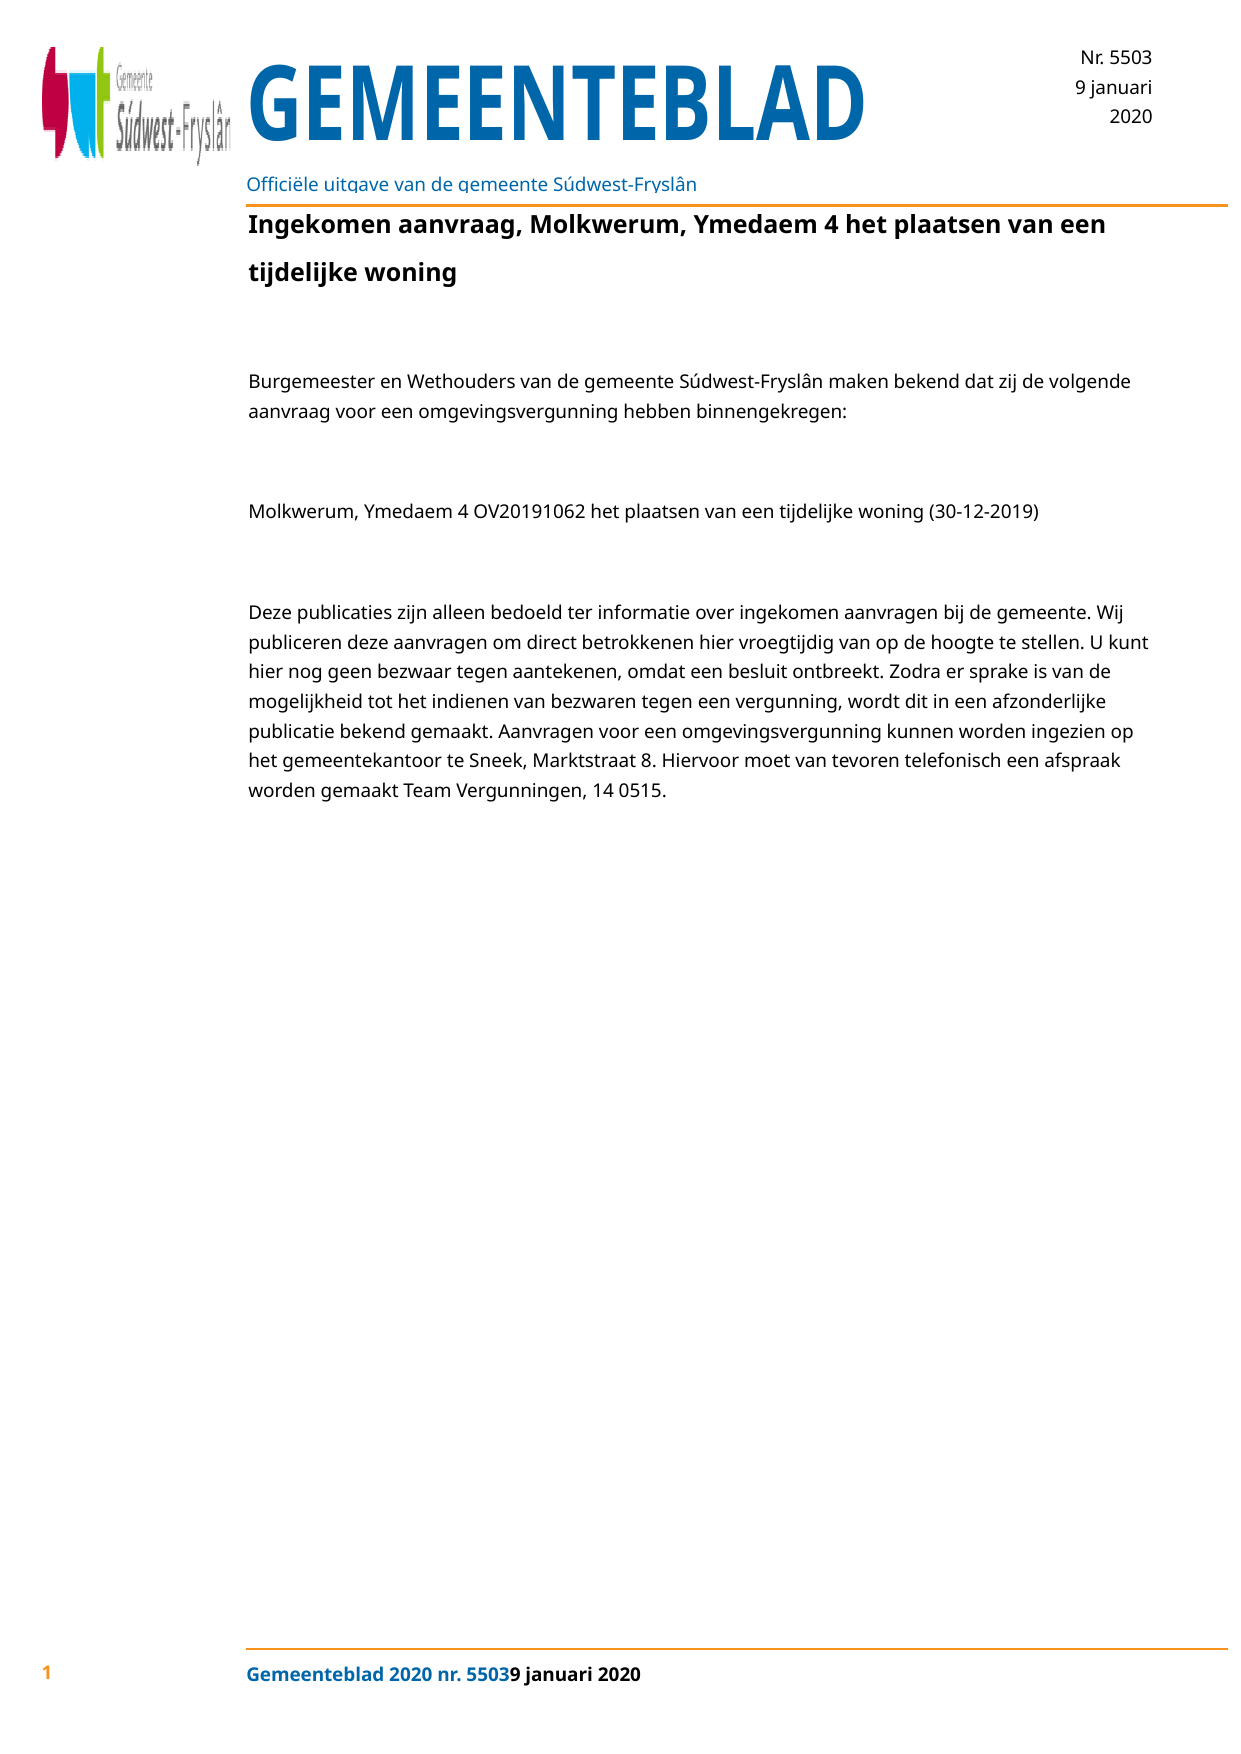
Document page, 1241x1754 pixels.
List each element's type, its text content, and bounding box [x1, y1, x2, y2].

text Ingekomen aanvraag, Molkwerum, Ymedaem 4 het plaatsen van een tijdelijke woning [248, 207, 1152, 288]
picture [41, 47, 231, 172]
text Burgemeester en Wethouders van de gemeente Súdwest-Fryslân maken bekend dat zij de volgende aanvraag voor een omgevingsvergunning hebben binnengekregen: [248, 368, 1152, 424]
text Deze publicaties zijn alleen bedoeld ter informatie over ingekomen aanvragen bij de gemeente. Wij publiceren deze aanvragen om direct betrokkenen hier vroegtijdig van op de hoogte te stellen. U kunt hier nog geen bezwaar tegen aantekenen, omdat een besluit ontbreekt. Zodra er sprake is van de mogelijkheid tot het indienen van bezwaren tegen een vergunning, wordt dit in een afzonderlijke publicatie bekend gemaakt. Aanvragen voor een omgevingsvergunning kunnen worden ingezien op het gemeentekantoor te Sneek, Marktstraat 8. Hiervoor moet van tevoren telefonisch een afspraak worden gemaakt Team Vergunningen, 14 0515. [248, 599, 1152, 803]
text Molkwerum, Ymedaem 4 OV20191062 het plaatsen van een tijdelijke woning (30-12-2019) [248, 499, 1152, 524]
